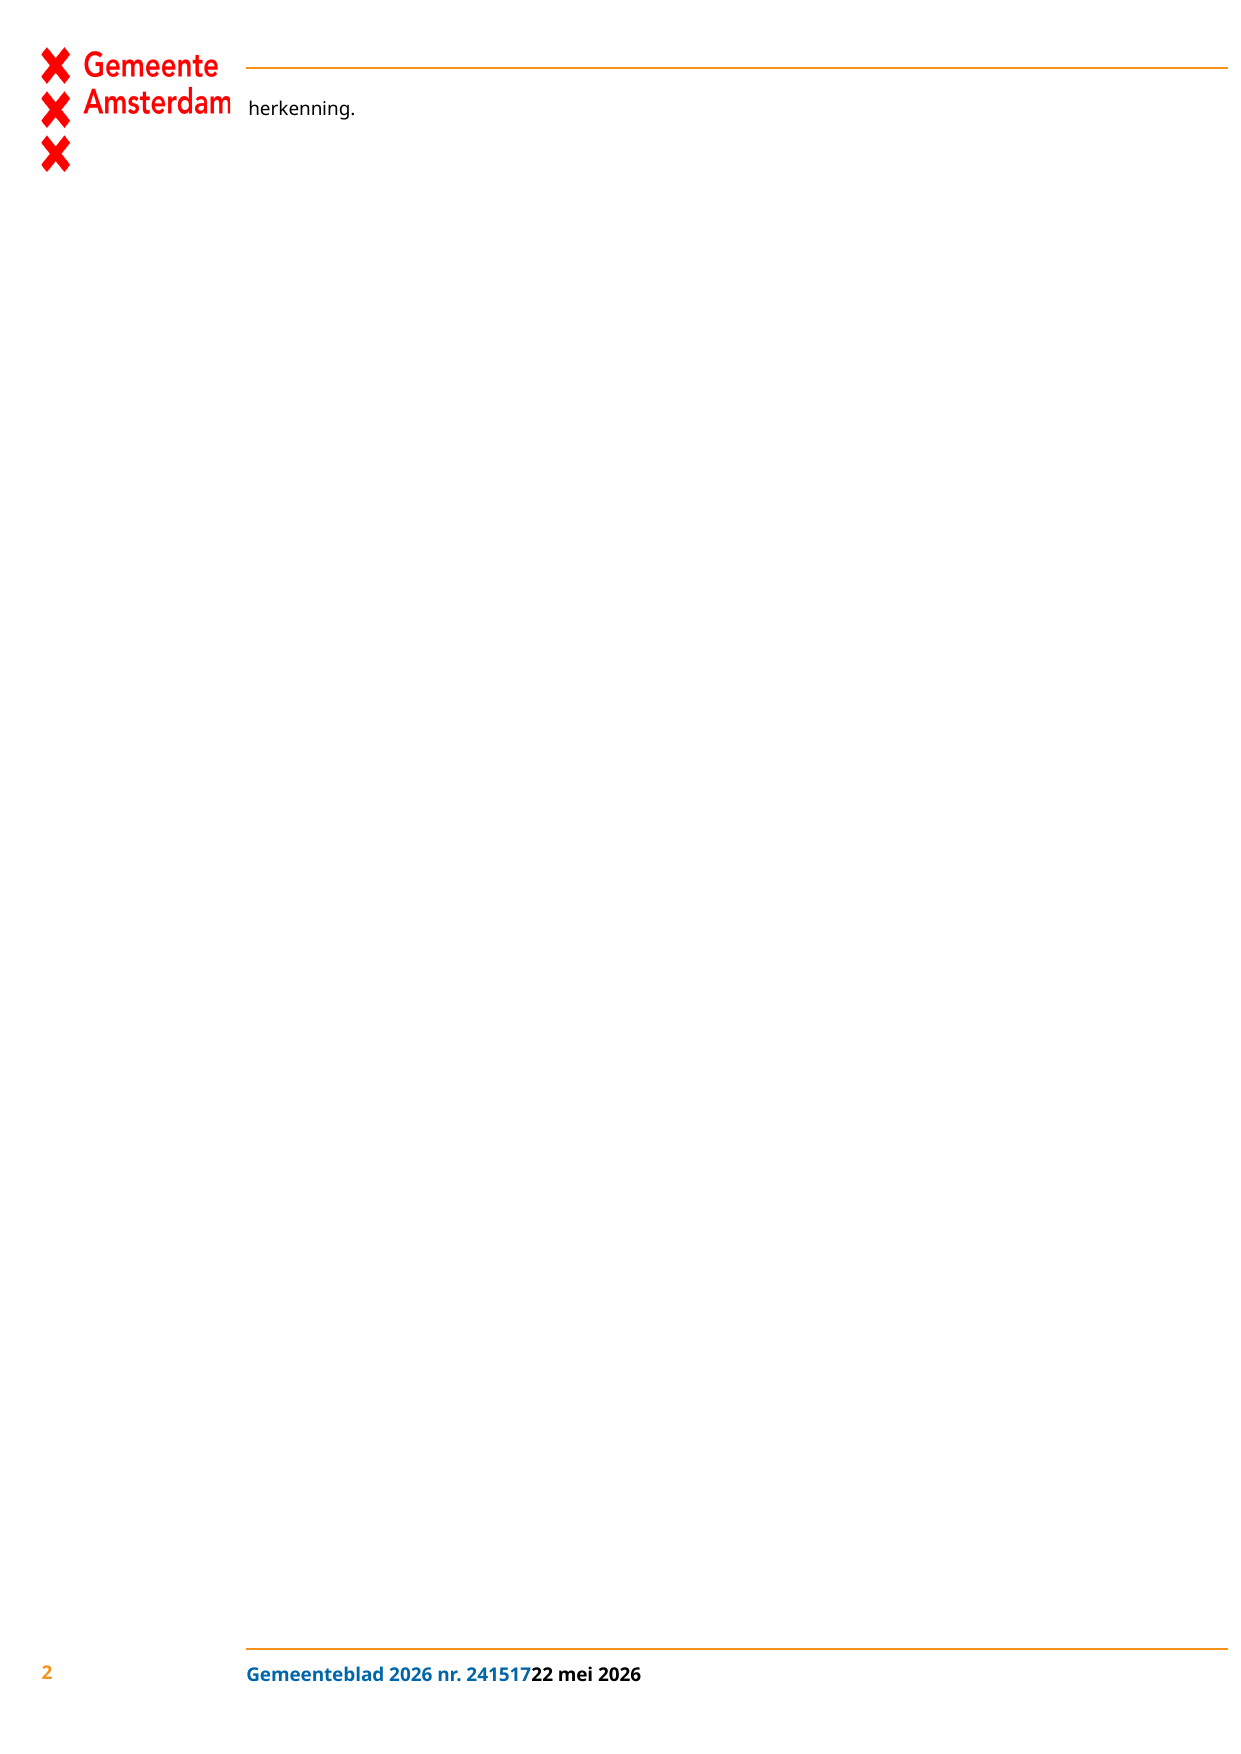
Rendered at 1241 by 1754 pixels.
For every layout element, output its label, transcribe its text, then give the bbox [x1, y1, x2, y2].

text herkenning. [248, 95, 1152, 121]
picture [41, 47, 231, 172]
